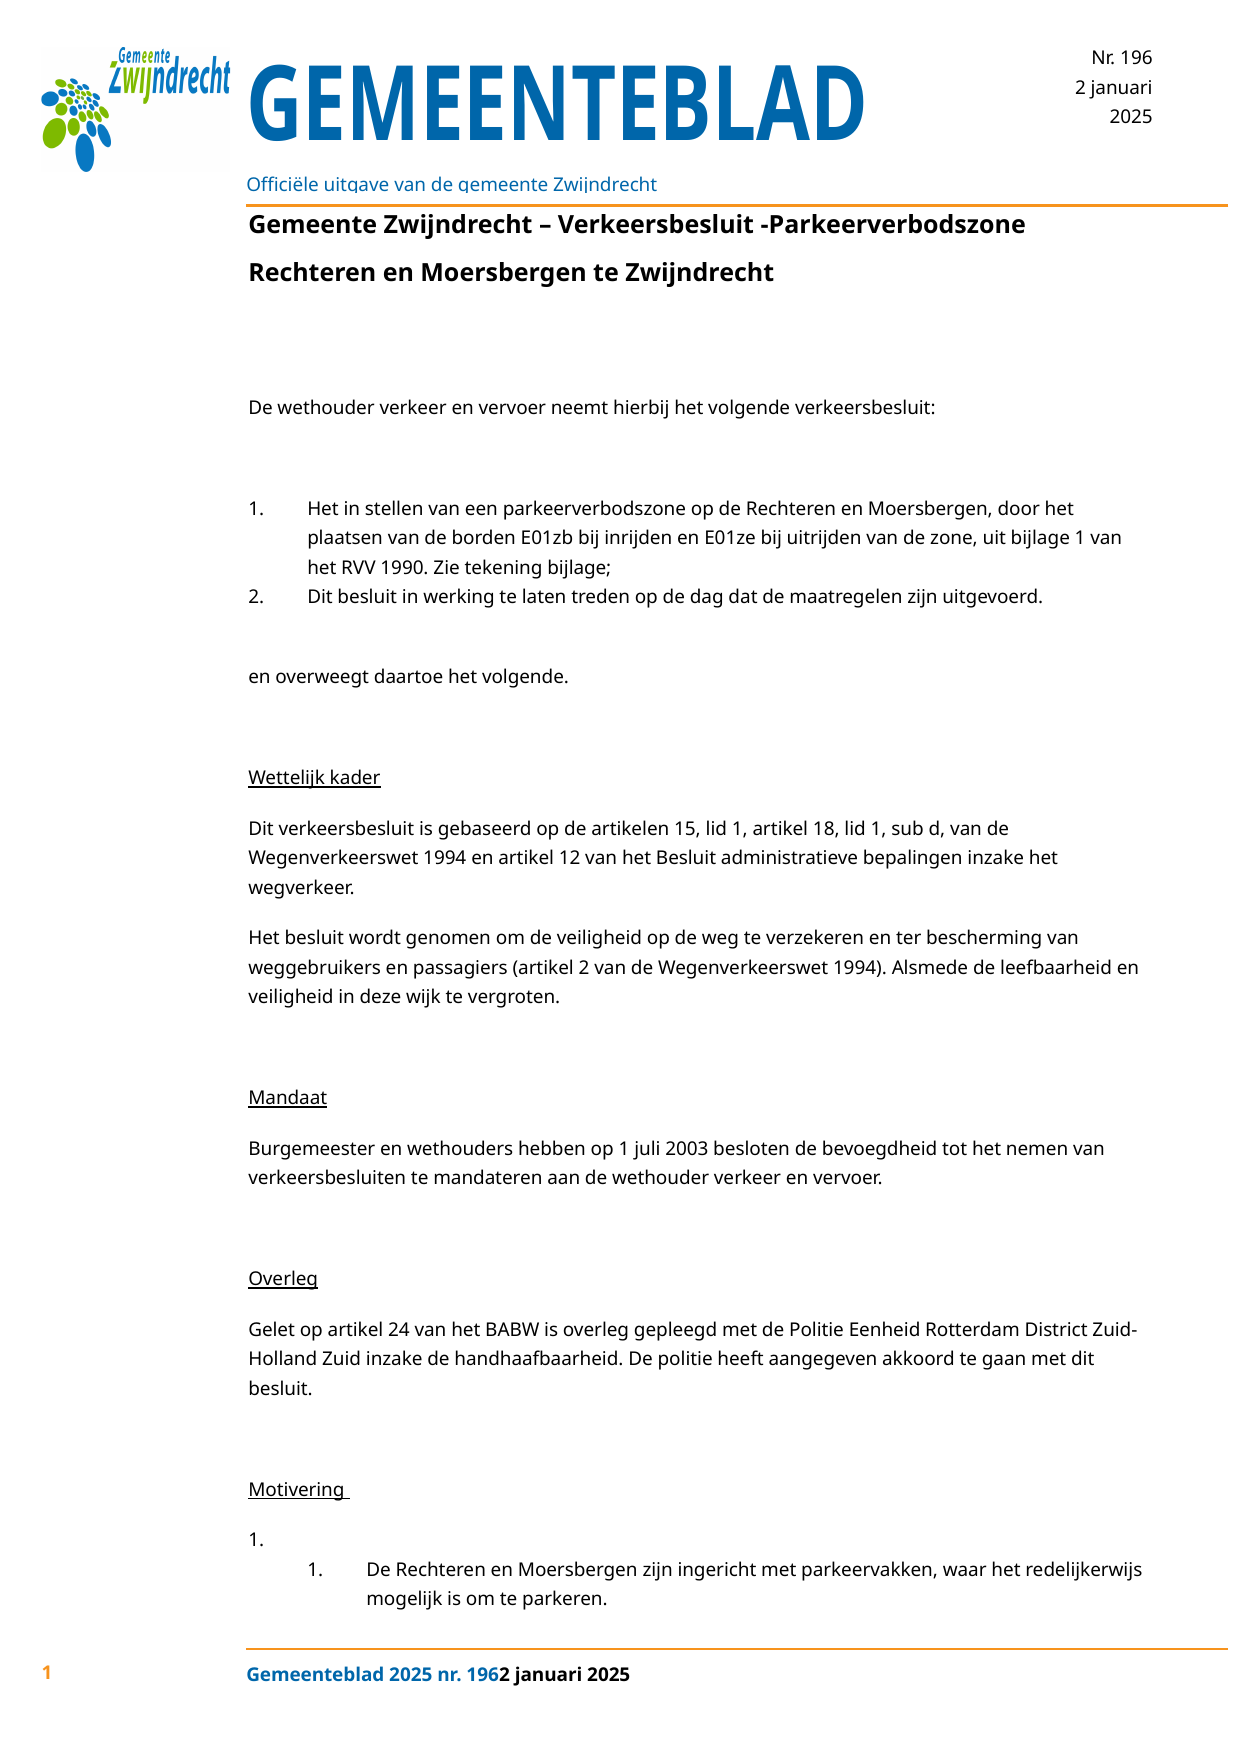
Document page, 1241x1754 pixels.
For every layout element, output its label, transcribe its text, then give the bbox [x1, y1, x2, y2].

text Overleg [248, 1265, 1152, 1291]
text en overweegt daartoe het volgende. [248, 664, 1152, 689]
picture [41, 47, 231, 172]
list De Rechteren en Moersbergen zijn ingericht met parkeervakken, waar het redelijkerwijs mogelijk is om te parkeren. [307, 1556, 1152, 1611]
text Gemeente Zwijndrecht – Verkeersbesluit -Parkeerverbodszone Rechteren en Moersbergen te Zwijndrecht [248, 207, 1152, 288]
text Mandaat [248, 1084, 1152, 1110]
list Het in stellen van een parkeerverbodszone op de Rechteren en Moersbergen, door het plaatsen van de borden E01zb bij inrijden en E01ze bij uitrijden van de zone, uit bijlage 1 van het RVV 1990. Zie tekening bijlage; [248, 495, 1152, 580]
text Het besluit wordt genomen om de veiligheid op de weg te verzekeren en ter bescherming van weggebruikers en passagiers (artikel 2 van de Wegenverkeerswet 1994). Alsmede de leefbaarheid en veiligheid in deze wijk te vergroten. [248, 924, 1152, 1009]
text Wettelijk kader [248, 764, 1152, 790]
text Dit verkeersbesluit is gebaseerd op de artikelen 15, lid 1, artikel 18, lid 1, sub d, van de Wegenverkeerswet 1994 en artikel 12 van het Besluit administratieve bepalingen inzake het wegverkeer. [248, 815, 1152, 900]
list Dit besluit in werking te laten treden op de dag dat de maatregelen zijn uitgevoerd. [248, 584, 1152, 609]
text De wethouder verkeer en vervoer neemt hierbij het volgende verkeersbesluit: [248, 394, 1152, 420]
text Burgemeester en wethouders hebben op 1 juli 2003 besloten de bevoegdheid tot het nemen van verkeersbesluiten te mandateren aan de wethouder verkeer en vervoer. [248, 1135, 1152, 1190]
text Gelet op artikel 24 van het BABW is overleg gepleegd met de Politie Eenheid Rotterdam District Zuid-Holland Zuid inzake de handhaafbaarheid. De politie heeft aangegeven akkoord te gaan met dit besluit. [248, 1316, 1152, 1401]
text Motivering [248, 1476, 1152, 1501]
